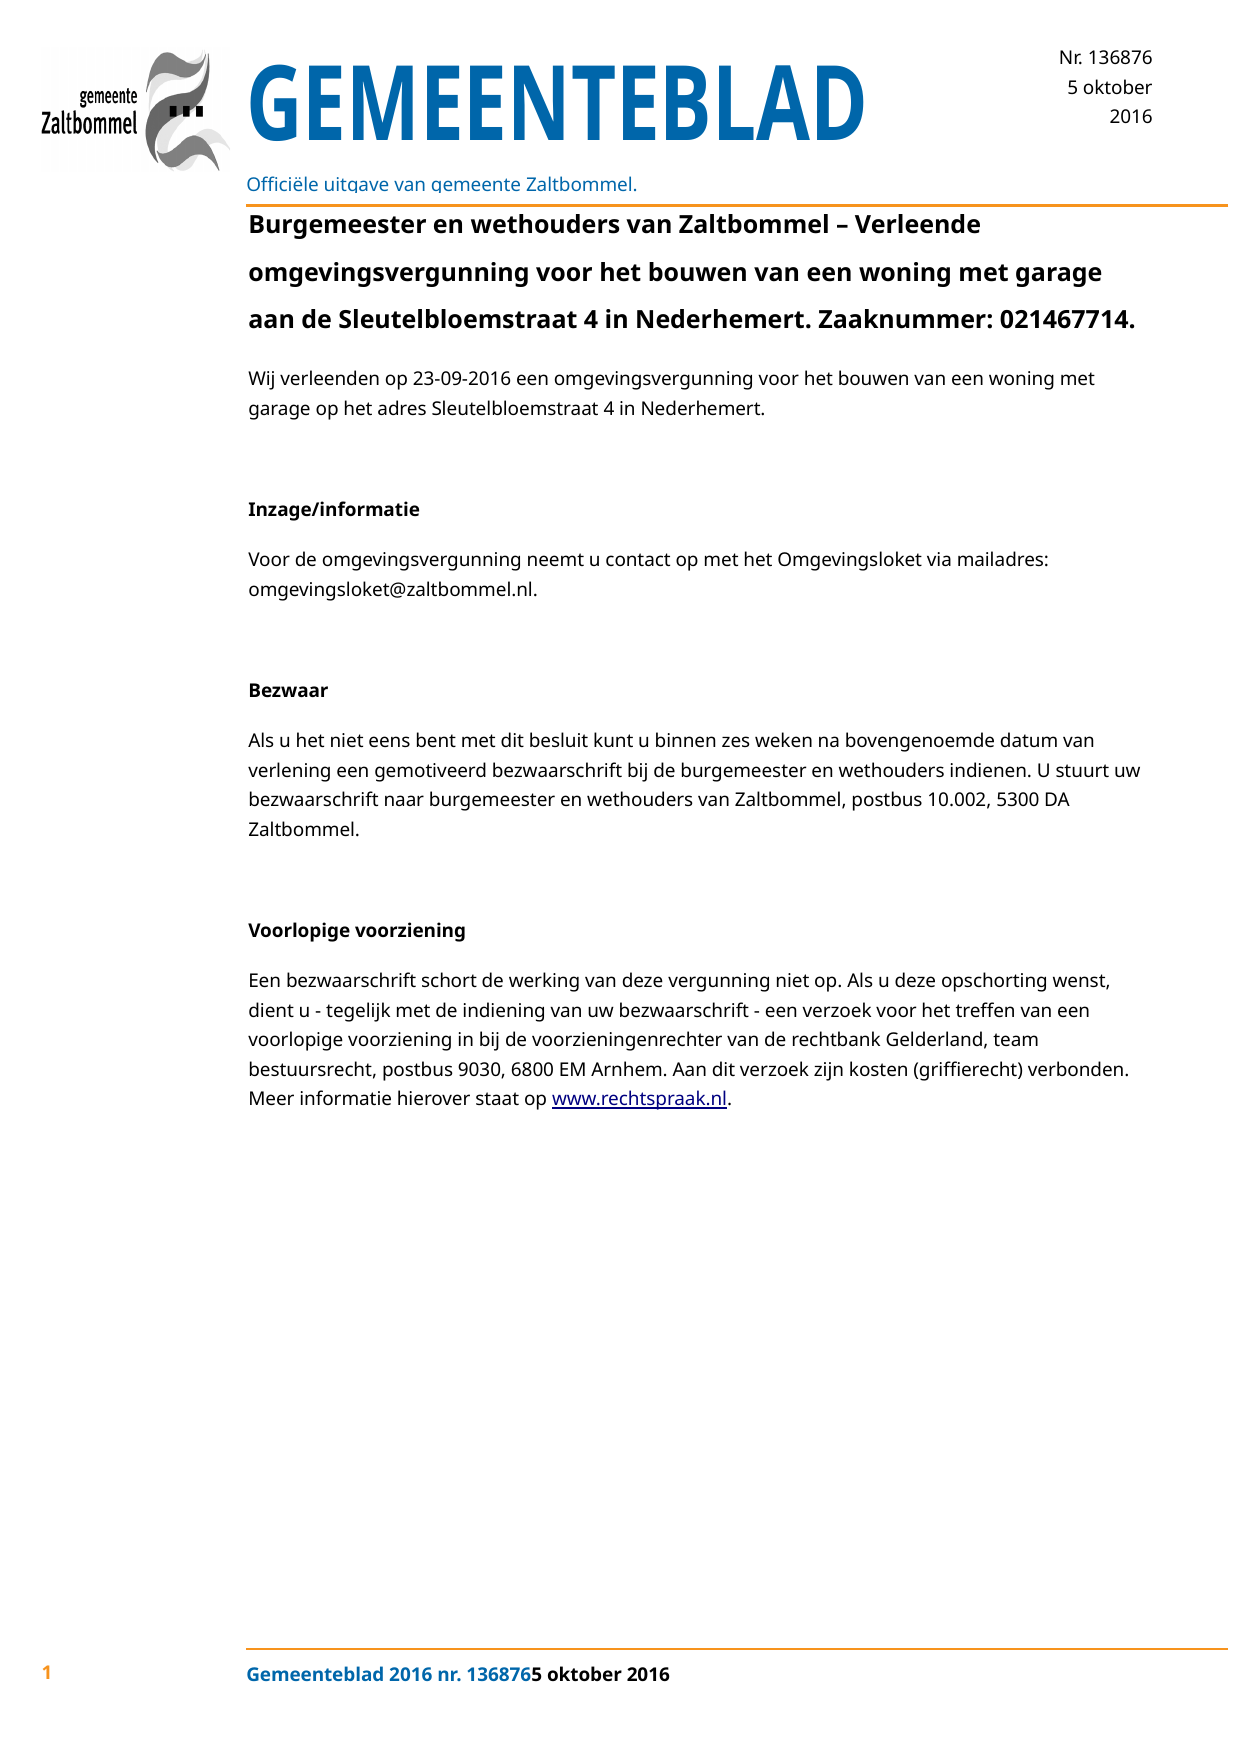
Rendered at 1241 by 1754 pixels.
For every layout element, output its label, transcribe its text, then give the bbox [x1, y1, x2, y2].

text Burgemeester en wethouders van Zaltbommel – Verleende omgevingsvergunning voor het bouwen van een woning met garage aan de Sleutelbloemstraat 4 in Nederhemert. Zaaknummer: 021467714. [248, 207, 1152, 336]
text Voorlopige voorziening [248, 917, 1152, 942]
text Wij verleenden op 23-09-2016 een omgevingsvergunning voor het bouwen van een woning met garage op het adres Sleutelbloemstraat 4 in Nederhemert. [248, 366, 1152, 421]
text Inzage/informatie [248, 496, 1152, 522]
text Een bezwaarschrift schort de werking van deze vergunning niet op. Als u deze opschorting wenst, dient u - tegelijk met de indiening van uw bezwaarschrift - een verzoek voor het treffen van een voorlopige voorziening in bij de voorzieningenrechter van de rechtbank Gelderland, team bestuursrecht, postbus 9030, 6800 EM Arnhem. Aan dit verzoek zijn kosten (griffierecht) verbonden. Meer informatie hierover staat op www.rechtspraak.nl. [248, 967, 1152, 1111]
text Voor de omgevingsvergunning neemt u contact op met het Omgevingsloket via mailadres: omgevingsloket@zaltbommel.nl. [248, 546, 1152, 602]
text Bezwaar [248, 677, 1152, 702]
text Als u het niet eens bent met dit besluit kunt u binnen zes weken na bovengenoemde datum van verlening een gemotiveerd bezwaarschrift bij de burgemeester en wethouders indienen. U stuurt uw bezwaarschrift naar burgemeester en wethouders van Zaltbommel, postbus 10.002, 5300 DA Zaltbommel. [248, 727, 1152, 842]
picture [41, 47, 231, 172]
